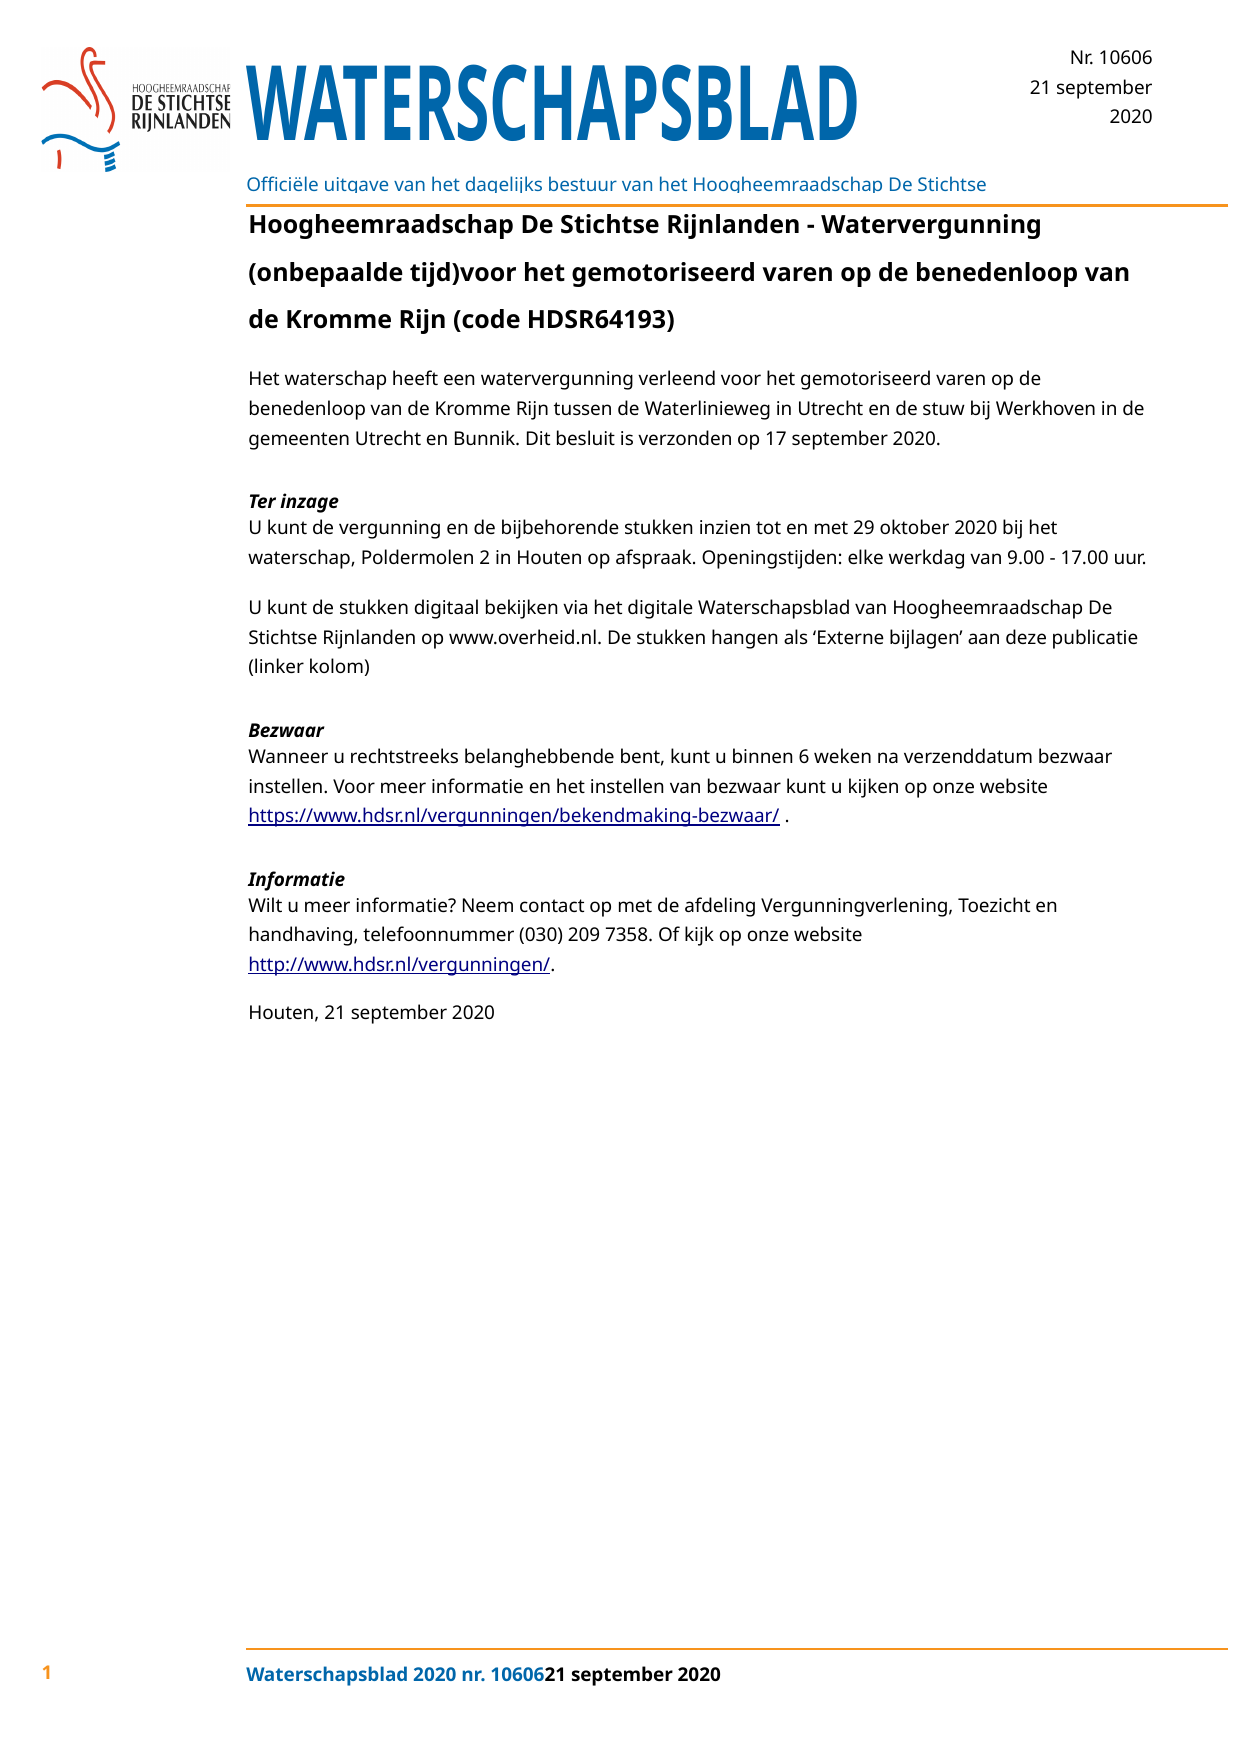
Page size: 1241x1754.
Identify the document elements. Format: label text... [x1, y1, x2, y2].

text Wilt u meer informatie? Neem contact op met de afdeling Vergunningverlening, Toezicht en handhaving, telefoonnummer (030) 209 7358. Of kijk op onze website http://www.hdsr.nl/vergunningen/. [248, 892, 1152, 977]
text Wanneer u rechtstreeks belanghebbende bent, kunt u binnen 6 weken na verzenddatum bezwaar instellen. Voor meer informatie en het instellen van bezwaar kunt u kijken op onze website https://www.hdsr.nl/vergunningen/bekendmaking-bezwaar/ . [248, 743, 1152, 828]
text Houten, 21 september 2020 [248, 999, 1152, 1025]
text Ter inzage [248, 489, 1152, 514]
text Het waterschap heeft een watervergunning verleend voor het gemotoriseerd varen op de benedenloop van de Kromme Rijn tussen de Waterlinieweg in Utrecht en de stuw bij Werkhoven in de gemeenten Utrecht en Bunnik. Dit besluit is verzonden op 17 september 2020. [248, 366, 1152, 450]
text Hoogheemraadschap De Stichtse Rijnlanden - Watervergunning (onbepaalde tijd)voor het gemotoriseerd varen op de benedenloop van de Kromme Rijn (code HDSR64193) [248, 207, 1152, 336]
picture [41, 47, 231, 172]
text U kunt de vergunning en de bijbehorende stukken inzien tot en met 29 oktober 2020 bij het waterschap, Poldermolen 2 in Houten op afspraak. Openingstijden: elke werkdag van 9.00 - 17.00 uur. [248, 514, 1152, 570]
text U kunt de stukken digitaal bekijken via het digitale Waterschapsblad van Hoogheemraadschap De Stichtse Rijnlanden op www.overheid.nl. De stukken hangen als ‘Externe bijlagen’ aan deze publicatie (linker kolom) [248, 594, 1152, 679]
text Informatie [248, 866, 1152, 892]
text Bezwaar [248, 717, 1152, 743]
